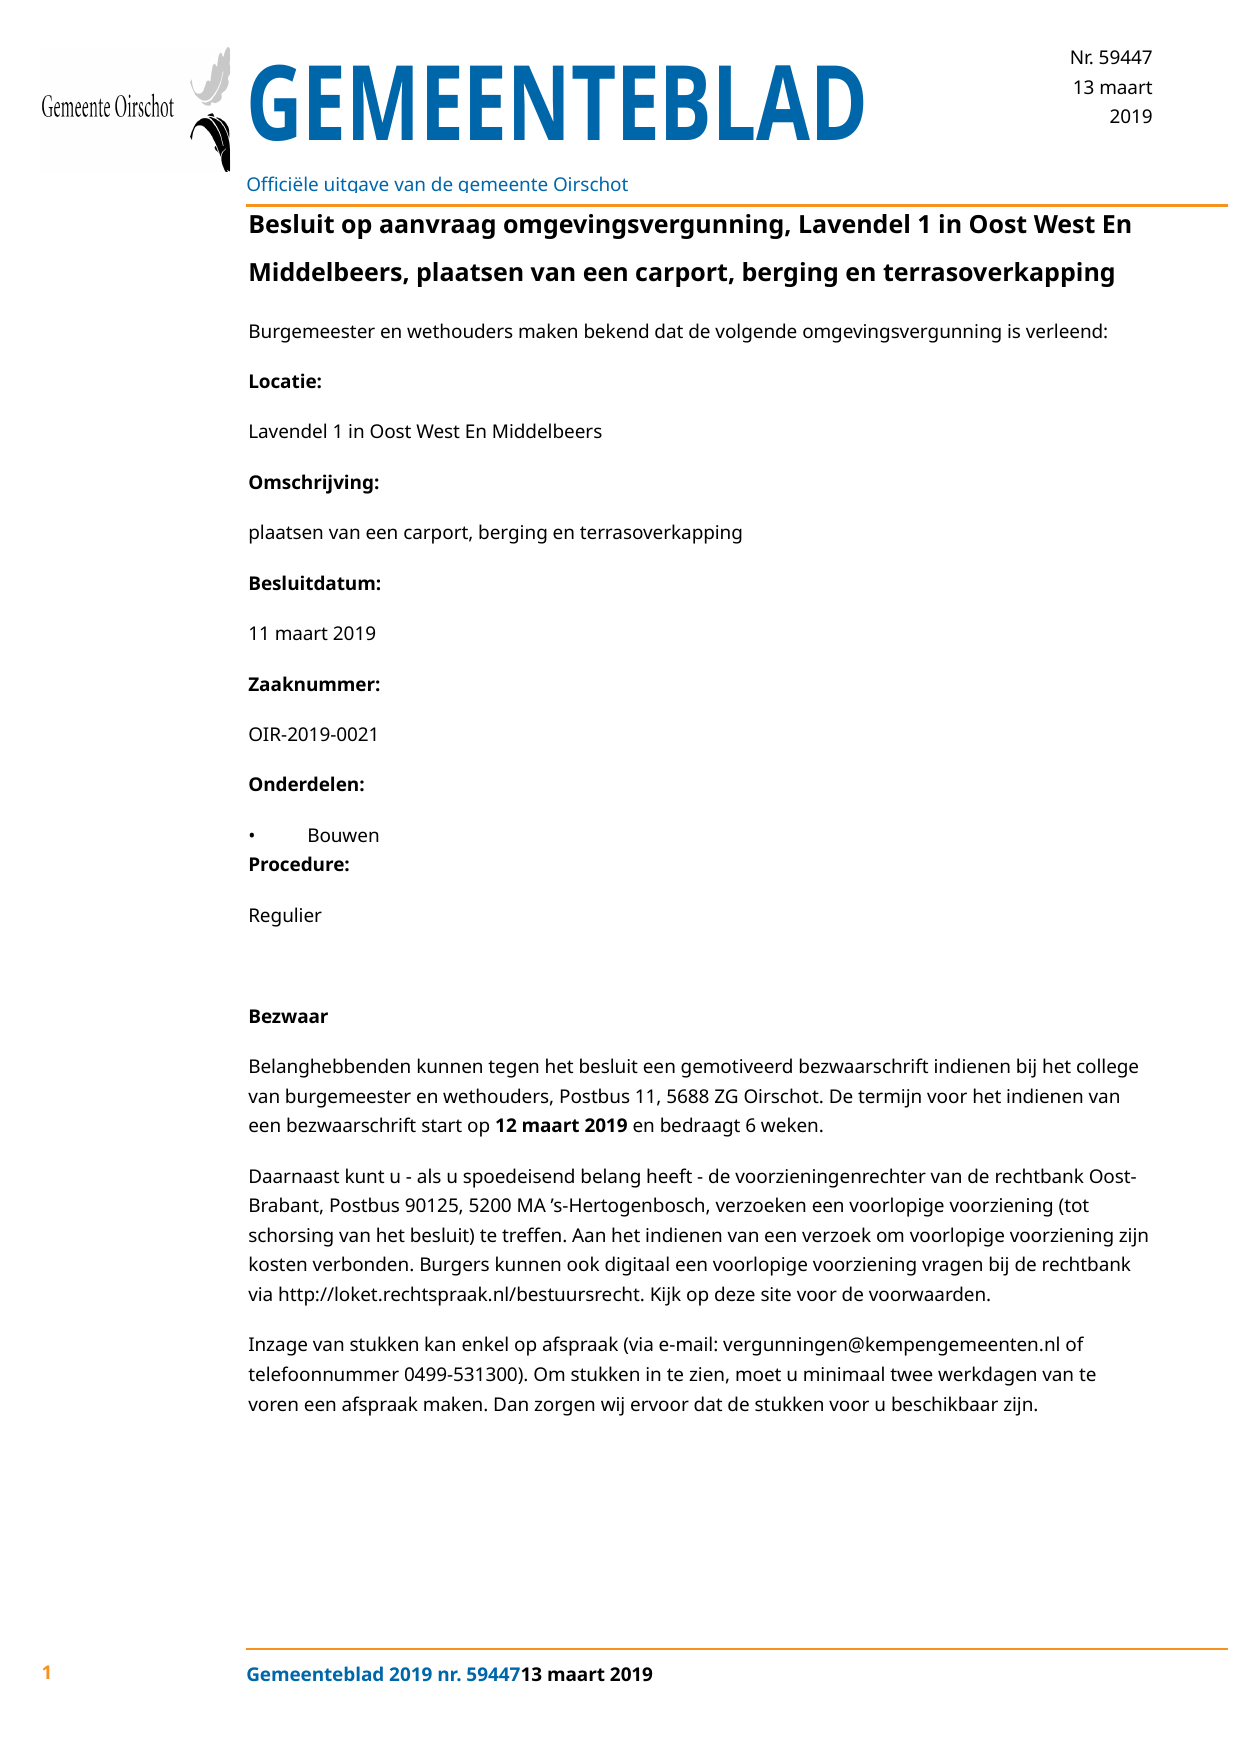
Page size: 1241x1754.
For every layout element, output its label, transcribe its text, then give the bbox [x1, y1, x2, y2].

text Lavendel 1 in Oost West En Middelbeers [248, 419, 1152, 444]
text Omschrijving: [248, 469, 1152, 495]
text Inzage van stukken kan enkel op afspraak (via e-mail: vergunningen@kempengemeenten.nl of telefoonnummer 0499-531300). Om stukken in te zien, moet u minimaal twee werkdagen van te voren een afspraak maken. Dan zorgen wij ervoor dat de stukken voor u beschikbaar zijn. [248, 1332, 1152, 1417]
text Procedure: [248, 852, 1152, 877]
text Onderdelen: [248, 772, 1152, 797]
text Besluit op aanvraag omgevingsvergunning, Lavendel 1 in Oost West En Middelbeers, plaatsen van een carport, berging en terrasoverkapping [248, 207, 1152, 288]
text 11 maart 2019 [248, 620, 1152, 646]
list Bouwen [248, 822, 1152, 848]
text Locatie: [248, 368, 1152, 394]
picture [41, 47, 231, 172]
text OIR-2019-0021 [248, 721, 1152, 747]
text Bezwaar [248, 1003, 1152, 1029]
text Besluitdatum: [248, 570, 1152, 596]
text Burgemeester en wethouders maken bekend dat de volgende omgevingsvergunning is verleend: [248, 318, 1152, 344]
text Belanghebbenden kunnen tegen het besluit een gemotiveerd bezwaarschrift indienen bij het college van burgemeester en wethouders, Postbus 11, 5688 ZG Oirschot. De termijn voor het indienen van een bezwaarschrift start op 12 maart 2019 en bedraagt 6 weken. [248, 1053, 1152, 1138]
text Regulier [248, 902, 1152, 928]
text Zaaknummer: [248, 671, 1152, 697]
text Daarnaast kunt u - als u spoedeisend belang heeft - de voorzieningenrechter van de rechtbank Oost-Brabant, Postbus 90125, 5200 MA ’s-Hertogenbosch, verzoeken een voorlopige voorziening (tot schorsing van het besluit) te treffen. Aan het indienen van een verzoek om voorlopige voorziening zijn kosten verbonden. Burgers kunnen ook digitaal een voorlopige voorziening vragen bij de rechtbank via http://loket.rechtspraak.nl/bestuursrecht. Kijk op deze site voor de voorwaarden. [248, 1163, 1152, 1307]
text plaatsen van een carport, berging en terrasoverkapping [248, 519, 1152, 545]
